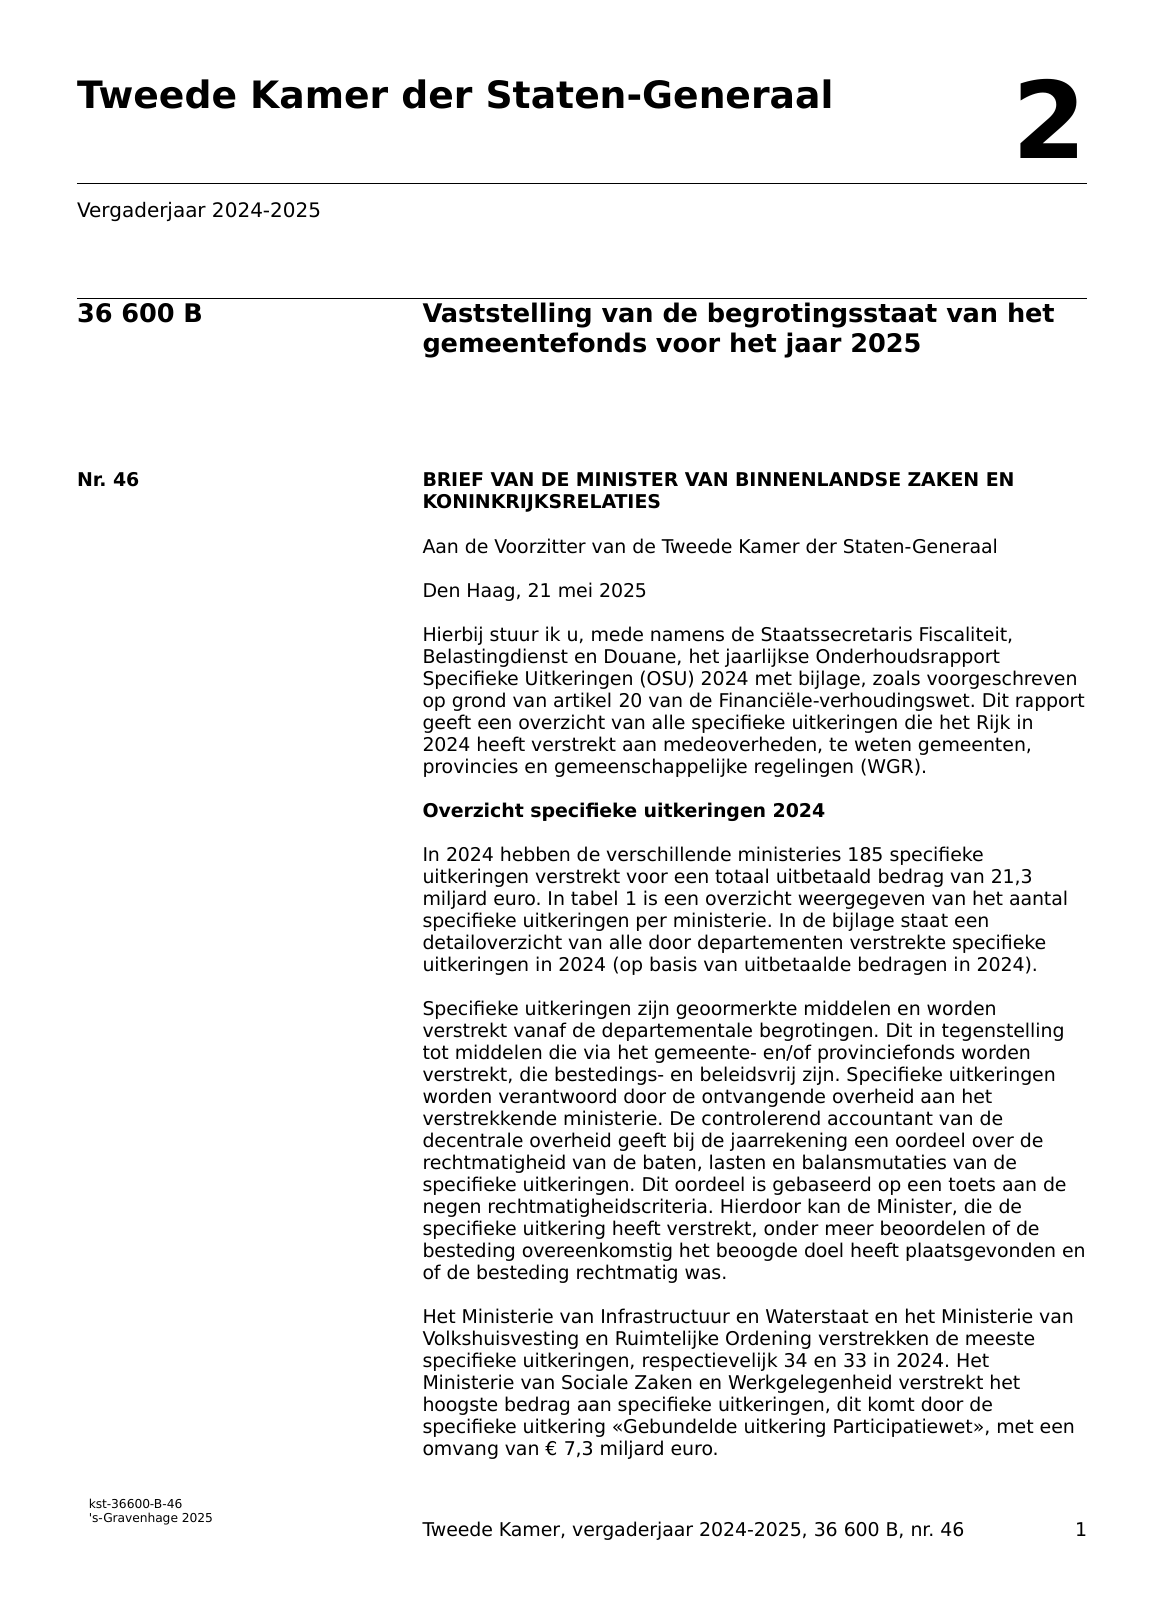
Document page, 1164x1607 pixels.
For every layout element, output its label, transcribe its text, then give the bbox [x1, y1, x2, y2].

text Hierbij stuur ik u, mede namens de Staatssecretaris Fiscaliteit, Belastingdienst en Douane, het jaarlijkse Onderhoudsrapport Specifieke Uitkeringen (OSU) 2024 met bijlage, zoals voorgeschreven op grond van artikel 20 van de Financiële-verhoudingswet. Dit rapport geeft een overzicht van alle specifieke uitkeringen die het Rijk in 2024 heeft verstrekt aan medeoverheden, te weten gemeenten, provincies en gemeenschappelijke regelingen (WGR). [422, 624, 1087, 778]
text Den Haag, 21 mei 2025 [422, 580, 1087, 602]
subtitle Overzicht specifieke uitkeringen 2024 [422, 800, 1087, 822]
table_header 2 [886, 59, 1087, 183]
text kst-36600-B-46 [88, 1497, 323, 1511]
table_cell Vergaderjaar 2024-2025 [77, 184, 1087, 298]
text 's-Gravenhage 2025 [88, 1511, 323, 1525]
text Aan de Voorzitter van de Tweede Kamer der Staten-Generaal [422, 536, 1087, 557]
subtitle Nr. 46 BRIEF VAN DE MINISTER VAN BINNENLANDSE ZAKEN EN KONINKRIJKSRELATIES [77, 469, 1087, 513]
text In 2024 hebben de verschillende ministeries 185 specifieke uitkeringen verstrekt voor een totaal uitbetaald bedrag van 21,3 miljard euro. In tabel 1 is een overzicht weergegeven van het aantal specifieke uitkeringen per ministerie. In de bijlage staat een detailoverzicht van alle door departementen verstrekte specifieke uitkeringen in 2024 (op basis van uitbetaalde bedragen in 2024). [422, 844, 1087, 976]
text Het Ministerie van Infrastructuur en Waterstaat en het Ministerie van Volkshuisvesting en Ruimtelijke Ordening verstrekken de meeste specifieke uitkeringen, respectievelijk 34 en 33 in 2024. Het Ministerie van Sociale Zaken en Werkgelegenheid verstrekt het hoogste bedrag aan specifieke uitkeringen, dit komt door de specifieke uitkering «Gebundelde uitkering Participatiewet», met een omvang van € 7,3 miljard euro. [422, 1306, 1087, 1460]
text Specifieke uitkeringen zijn geoormerkte middelen en worden verstrekt vanaf de departementale begrotingen. Dit in tegenstelling tot middelen die via het gemeente- en/of provinciefonds worden verstrekt, die bestedings- en beleidsvrij zijn. Specifieke uitkeringen worden verantwoord door de ontvangende overheid aan het verstrekkende ministerie. De controlerend accountant van de decentrale overheid geeft bij de jaarrekening een oordeel over de rechtmatigheid van de baten, lasten en balansmutaties van de specifieke uitkeringen. Dit oordeel is gebaseerd op een toets aan de negen rechtmatigheidscriteria. Hierdoor kan de Minister, die de specifieke uitkering heeft verstrekt, onder meer beoordelen of de besteding overeenkomstig het beoogde doel heeft plaatsgevonden en of de besteding rechtmatig was. [422, 998, 1087, 1284]
table_header Tweede Kamer der Staten-Generaal [77, 59, 886, 183]
subtitle 36 600 B Vaststelling van de begrotingsstaat van het gemeentefonds voor het jaar 2025 [77, 299, 1087, 358]
